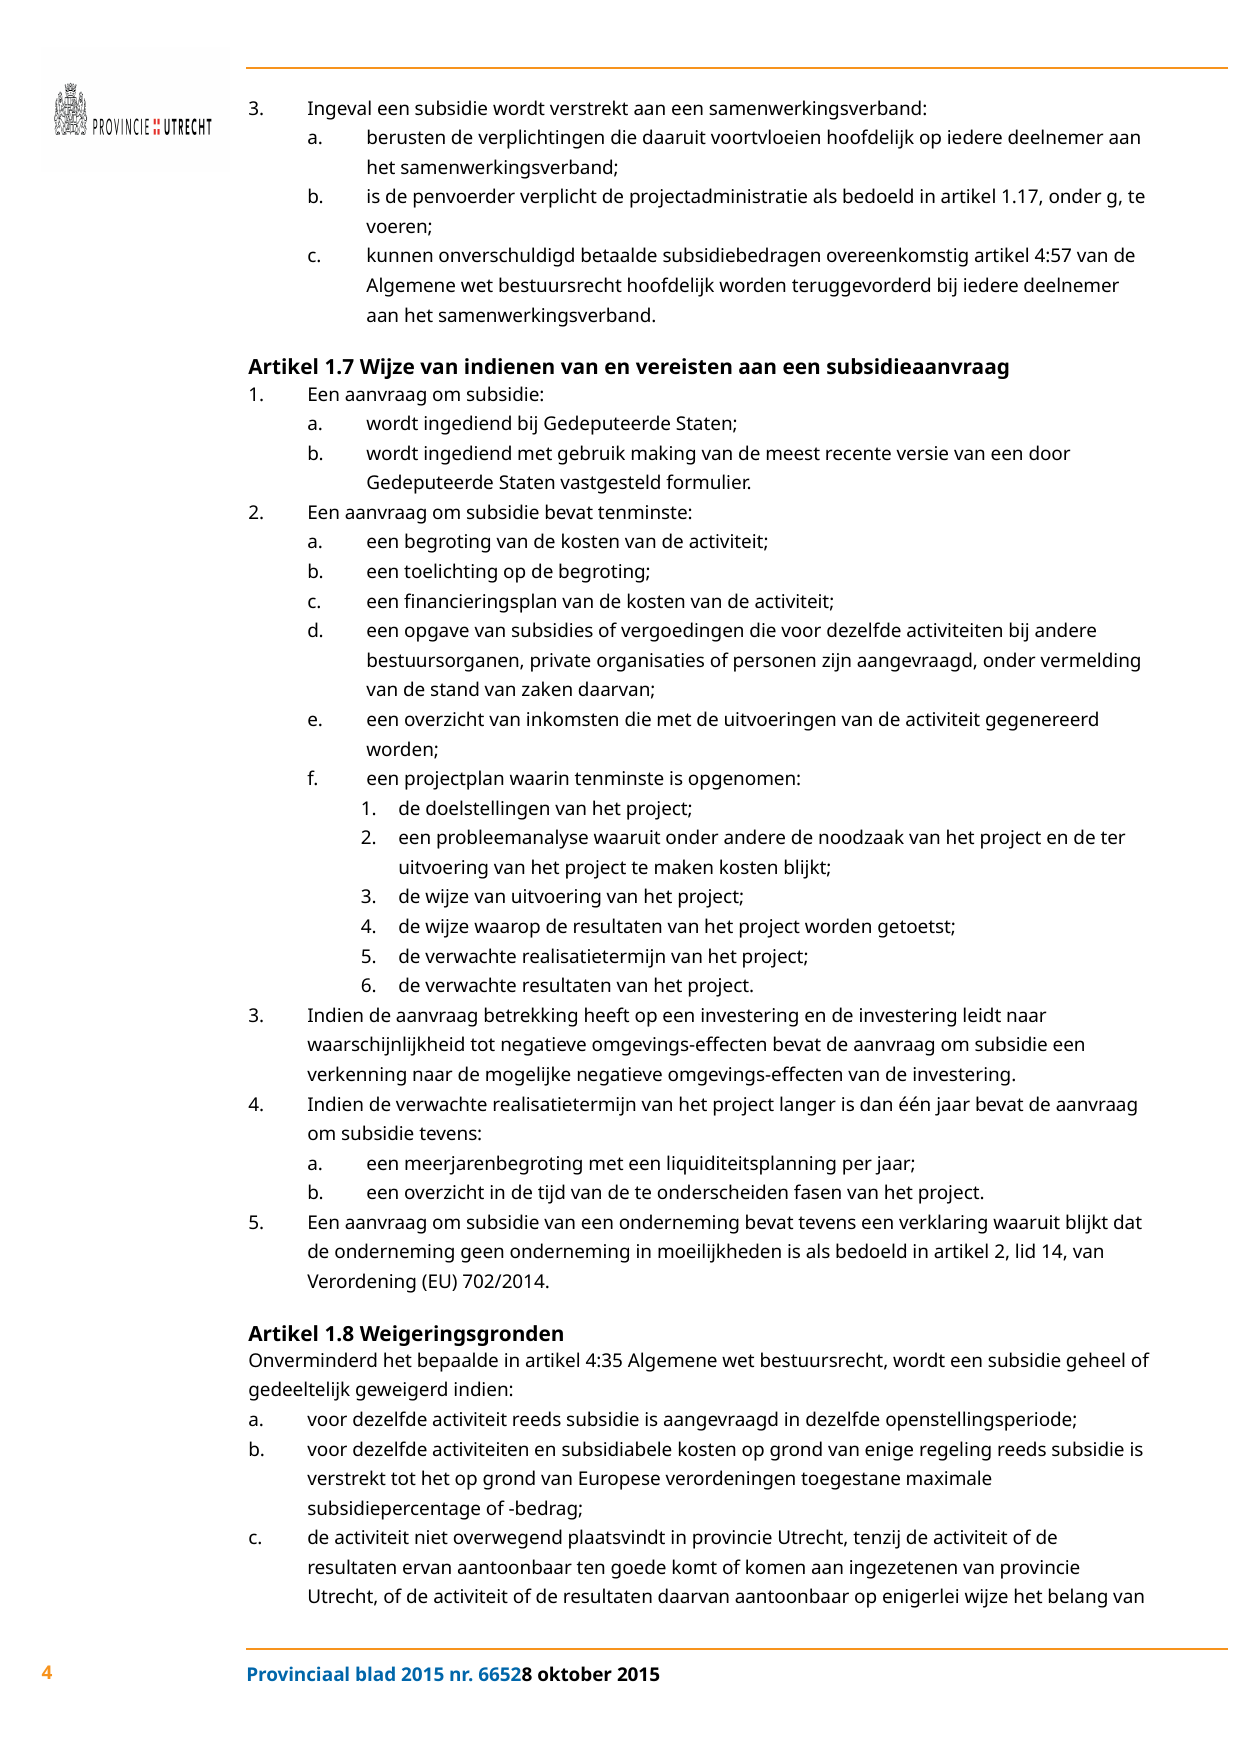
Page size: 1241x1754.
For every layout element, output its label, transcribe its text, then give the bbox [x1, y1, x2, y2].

list een projectplan waarin tenminste is opgenomen: [307, 765, 1152, 791]
list een meerjarenbegroting met een liquiditeitsplanning per jaar; [307, 1150, 1152, 1176]
list een overzicht in de tijd van de te onderscheiden fasen van het project. [307, 1179, 1152, 1205]
list wordt ingediend bij Gedeputeerde Staten; [307, 410, 1152, 436]
text Artikel 1.8 Weigeringsgronden [248, 1319, 1152, 1347]
list een begroting van de kosten van de activiteit; [307, 529, 1152, 554]
list kunnen onverschuldigd betaalde subsidiebedragen overeenkomstig artikel 4:57 van de Algemene wet bestuursrecht hoofdelijk worden teruggevorderd bij iedere deelnemer aan het samenwerkingsverband. [307, 243, 1152, 328]
list is de penvoerder verplicht de projectadministratie als bedoeld in artikel 1.17, onder g, te voeren; [307, 183, 1152, 239]
list een overzicht van inkomsten die met de uitvoeringen van de activiteit gegenereerd worden; [307, 706, 1152, 761]
list de verwachte resultaten van het project. [361, 972, 1152, 998]
list een probleemanalyse waaruit onder andere de noodzaak van het project en de ter uitvoering van het project te maken kosten blijkt; [361, 824, 1152, 880]
list de wijze waarop de resultaten van het project worden getoetst; [361, 913, 1152, 939]
list Een aanvraag om subsidie van een onderneming bevat tevens een verklaring waaruit blijkt dat de onderneming geen onderneming in moeilijkheden is als bedoeld in artikel 2, lid 14, van Verordening (EU) 702/2014. [248, 1209, 1152, 1294]
text Artikel 1.7 Wijze van indienen van en vereisten aan een subsidieaanvraag [248, 352, 1152, 381]
text Onverminderd het bepaalde in artikel 4:35 Algemene wet bestuursrecht, wordt een subsidie geheel of gedeeltelijk geweigerd indien: [248, 1347, 1152, 1402]
list de verwachte realisatietermijn van het project; [361, 943, 1152, 968]
list een opgave van subsidies of vergoedingen die voor dezelfde activiteiten bij andere bestuursorganen, private organisaties of personen zijn aangevraagd, onder vermelding van de stand van zaken daarvan; [307, 617, 1152, 702]
list de wijze van uitvoering van het project; [361, 884, 1152, 909]
list Een aanvraag om subsidie: [248, 381, 1152, 406]
list Een aanvraag om subsidie bevat tenminste: [248, 499, 1152, 525]
list voor dezelfde activiteit reeds subsidie is aangevraagd in dezelfde openstellingsperiode; [248, 1406, 1152, 1432]
list de doelstellingen van het project; [361, 795, 1152, 821]
list de activiteit niet overwegend plaatsvindt in provincie Utrecht, tenzij de activiteit of de resultaten ervan aantoonbaar ten goede komt of komen aan ingezetenen van provincie Utrecht, of de activiteit of de resultaten daarvan aantoonbaar op enigerlei wijze het belang van [248, 1524, 1152, 1609]
list wordt ingediend met gebruik making van de meest recente versie van een door Gedeputeerde Staten vastgesteld formulier. [307, 440, 1152, 495]
list voor dezelfde activiteiten en subsidiabele kosten op grond van enige regeling reeds subsidie is verstrekt tot het op grond van Europese verordeningen toegestane maximale subsidiepercentage of -bedrag; [248, 1436, 1152, 1521]
picture [41, 47, 231, 172]
list berusten de verplichtingen die daaruit voortvloeien hoofdelijk op iedere deelnemer aan het samenwerkingsverband; [307, 124, 1152, 180]
list een toelichting op de begroting; [307, 558, 1152, 584]
list een financieringsplan van de kosten van de activiteit; [307, 588, 1152, 613]
list Indien de verwachte realisatietermijn van het project langer is dan één jaar bevat de aanvraag om subsidie tevens: [248, 1091, 1152, 1146]
list Indien de aanvraag betrekking heeft op een investering en de investering leidt naar waarschijnlijkheid tot negatieve omgevings-effecten bevat de aanvraag om subsidie een verkenning naar de mogelijke negatieve omgevings-effecten van de investering. [248, 1002, 1152, 1087]
list Ingeval een subsidie wordt verstrekt aan een samenwerkingsverband: [248, 95, 1152, 121]
